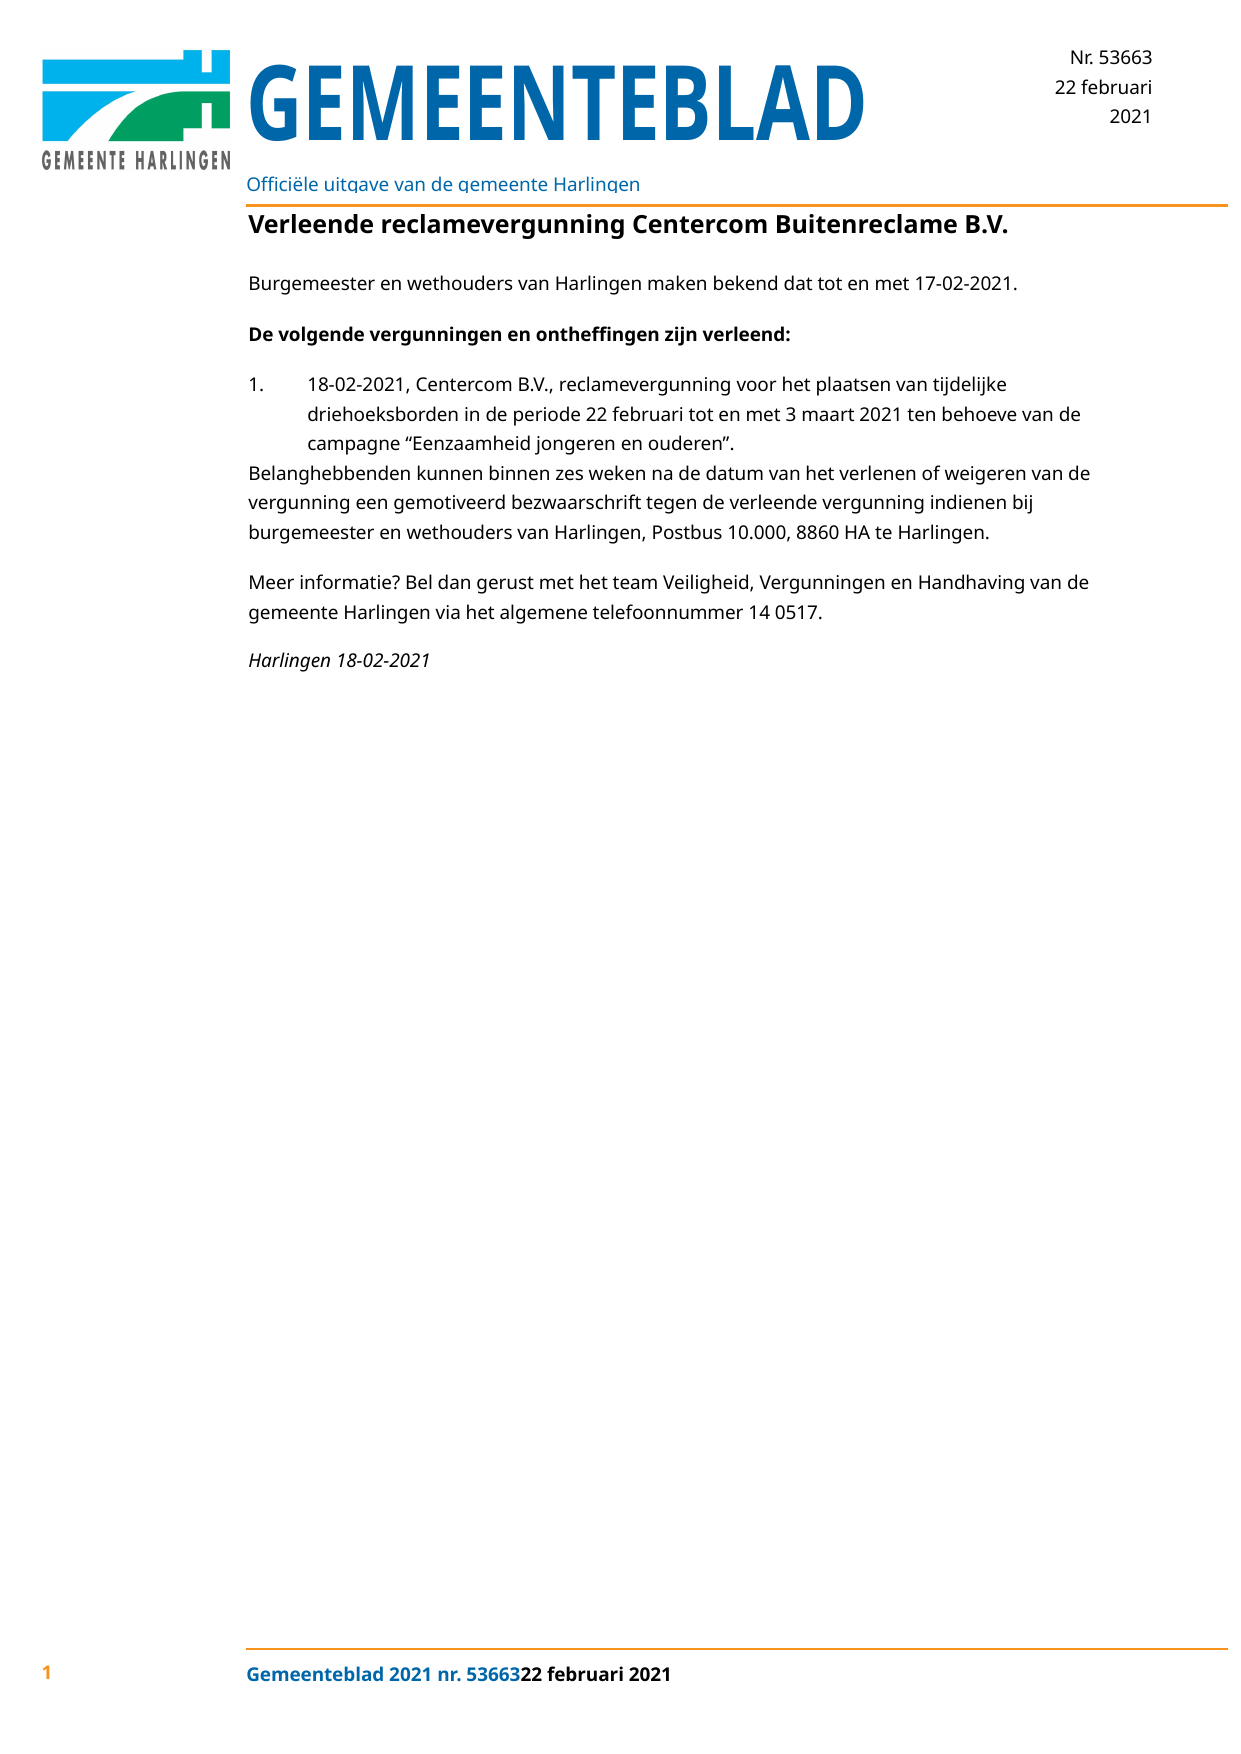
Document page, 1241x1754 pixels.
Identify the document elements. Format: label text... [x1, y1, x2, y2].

text Meer informatie? Bel dan gerust met het team Veiligheid, Vergunningen en Handhaving van de gemeente Harlingen via het algemene telefoonnummer 14 0517. [248, 569, 1152, 625]
text Belanghebbenden kunnen binnen zes weken na de datum van het verlenen of weigeren van de vergunning een gemotiveerd bezwaarschrift tegen de verleende vergunning indienen bij burgemeester en wethouders van Harlingen, Postbus 10.000, 8860 HA te Harlingen. [248, 460, 1152, 545]
text De volgende vergunningen en ontheffingen zijn verleend: [248, 321, 1152, 346]
text Harlingen 18-02-2021 [248, 647, 1152, 673]
text Burgemeester en wethouders van Harlingen maken bekend dat tot en met 17-02-2021. [248, 270, 1152, 296]
picture [41, 47, 231, 172]
list 18-02-2021, Centercom B.V., reclamevergunning voor het plaatsen van tijdelijke driehoeksborden in de periode 22 februari tot en met 3 maart 2021 ten behoeve van de campagne “Eenzaamheid jongeren en ouderen”. [248, 371, 1152, 456]
text Verleende reclamevergunning Centercom Buitenreclame B.V. [248, 207, 1152, 241]
